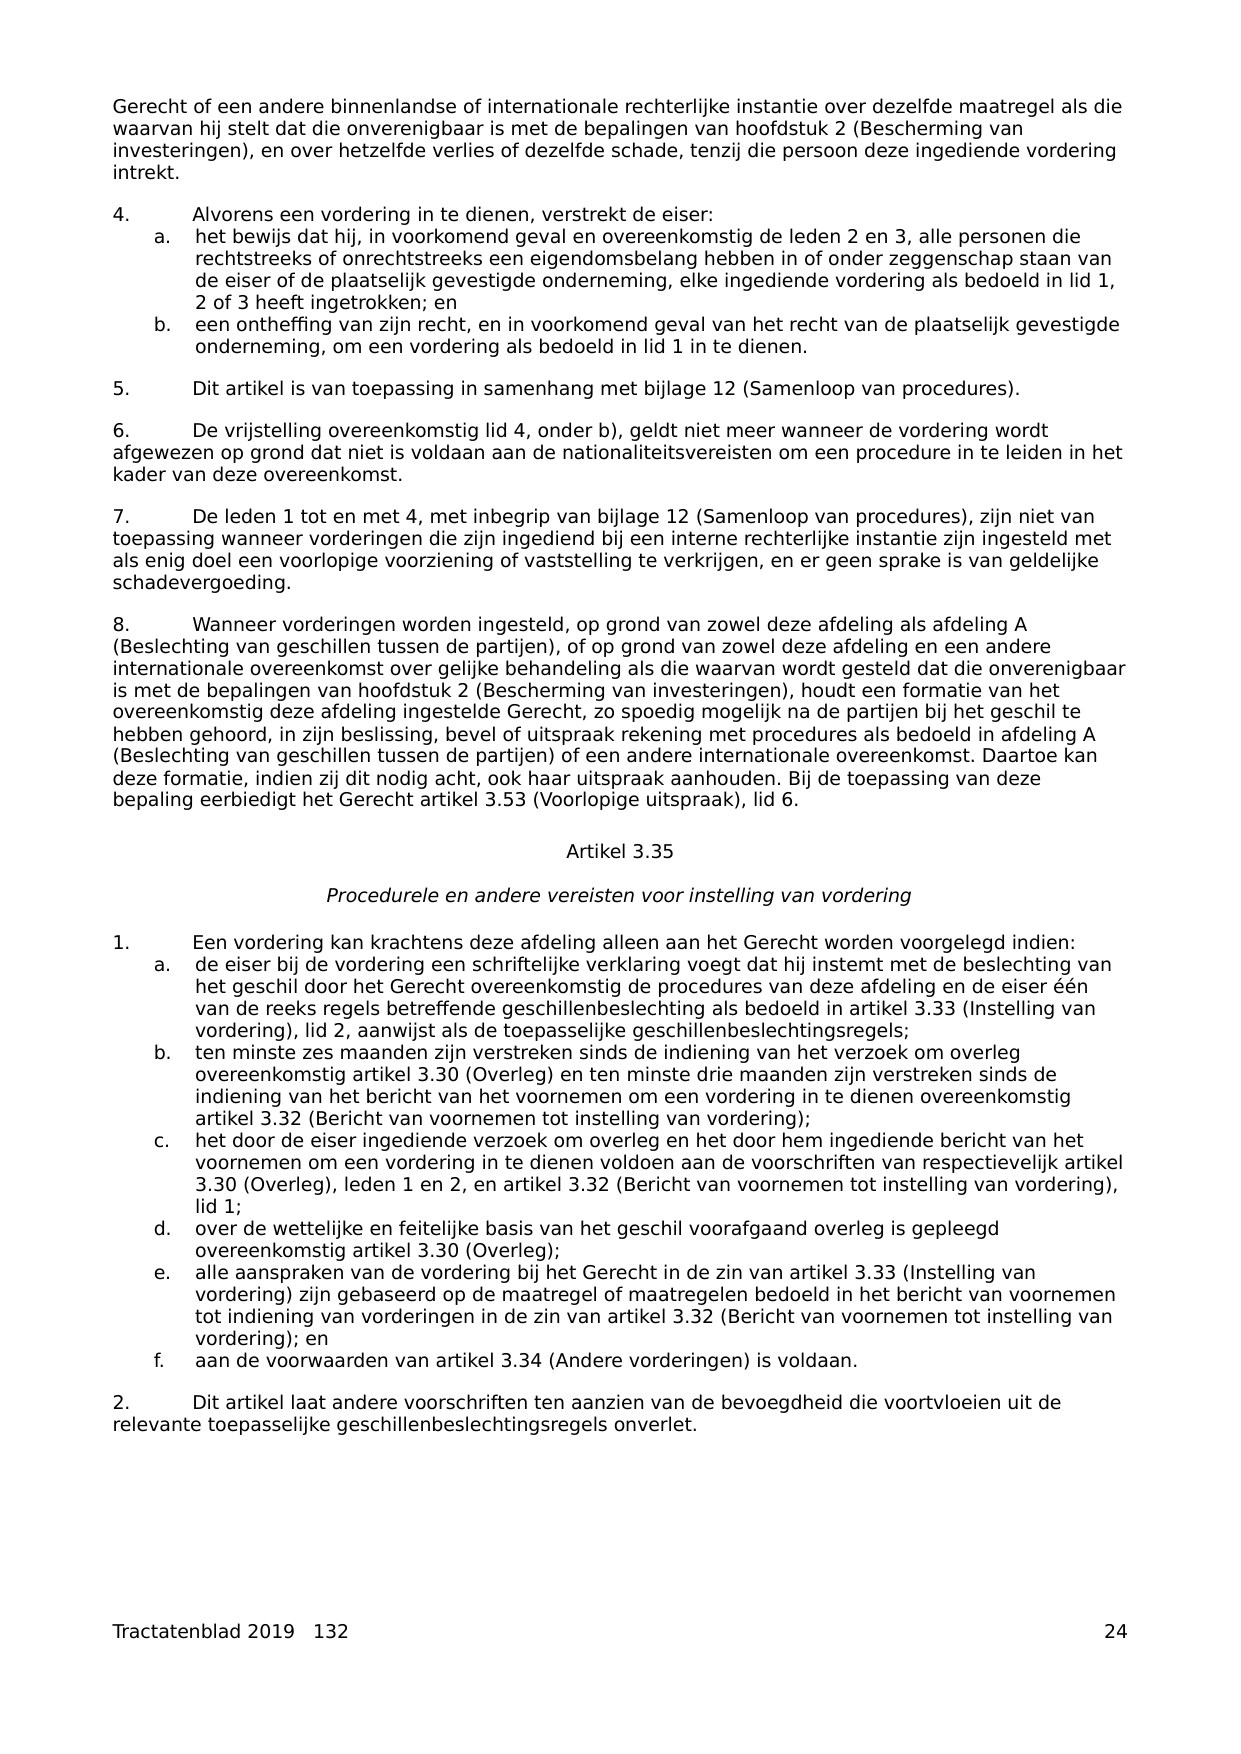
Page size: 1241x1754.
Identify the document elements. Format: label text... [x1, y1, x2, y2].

text d. over de wettelijke en feitelijke basis van het geschil voorafgaand overleg is gepleegd overeenkomstig artikel 3.30 (Overleg); [153, 1218, 1128, 1262]
text 1. Een vordering kan krachtens deze afdeling alleen aan het Gerecht worden voorgelegd indien: [112, 932, 1128, 954]
text a. het bewijs dat hij, in voorkomend geval en overeenkomstig de leden 2 en 3, alle personen die rechtstreeks of onrechtstreeks een eigendomsbelang hebben in of onder zeggenschap staan van de eiser of de plaatselijk gevestigde onderneming, elke ingediende vordering als bedoeld in lid 1, 2 of 3 heeft ingetrokken; en [153, 226, 1128, 314]
text b. ten minste zes maanden zijn verstreken sinds de indiening van het verzoek om overleg overeenkomstig artikel 3.30 (Overleg) en ten minste drie maanden zijn verstreken sinds de indiening van het bericht van het voornemen om een vordering in te dienen overeenkomstig artikel 3.32 (Bericht van voornemen tot instelling van vordering); [153, 1042, 1128, 1130]
text 7. De leden 1 tot en met 4, met inbegrip van bijlage 12 (Samenloop van procedures), zijn niet van toepassing wanneer vorderingen die zijn ingediend bij een interne rechterlijke instantie zijn ingesteld met als enig doel een voorlopige voorziening of vaststelling te verkrijgen, en er geen sprake is van geldelijke schadevergoeding. [112, 506, 1128, 593]
text 8. Wanneer vorderingen worden ingesteld, op grond van zowel deze afdeling als afdeling A (Beslechting van geschillen tussen de partijen), of op grond van zowel deze afdeling en een andere internationale overeenkomst over gelijke behandeling als die waarvan wordt gesteld dat die onverenigbaar is met de bepalingen van hoofdstuk 2 (Bescherming van investeringen), houdt een formatie van het overeenkomstig deze afdeling ingestelde Gerecht, zo spoedig mogelijk na de partijen bij het geschil te hebben gehoord, in zijn beslissing, bevel of uitspraak rekening met procedures als bedoeld in afdeling A (Beslechting van geschillen tussen de partijen) of een andere internationale overeenkomst. Daartoe kan deze formatie, indien zij dit nodig acht, ook haar uitspraak aanhouden. Bij de toepassing van deze bepaling eerbiedigt het Gerecht artikel 3.53 (Voorlopige uitspraak), lid 6. [112, 613, 1128, 811]
subtitle Artikel 3.35 Procedurele en andere vereisten voor instelling van vordering [112, 841, 1128, 907]
text b. een ontheffing van zijn recht, en in voorkomend geval van het recht van de plaatselijk gevestigde onderneming, om een vordering als bedoeld in lid 1 in te dienen. [153, 314, 1128, 358]
text 6. De vrijstelling overeenkomstig lid 4, onder b), geldt niet meer wanneer de vordering wordt afgewezen op grond dat niet is voldaan aan de nationaliteitsvereisten om een procedure in te leiden in het kader van deze overeenkomst. [112, 420, 1128, 486]
text f. aan de voorwaarden van artikel 3.34 (Andere vorderingen) is voldaan. [153, 1350, 1128, 1372]
text 2. Dit artikel laat andere voorschriften ten aanzien van de bevoegdheid die voortvloeien uit de relevante toepasselijke geschillenbeslechtingsregels onverlet. [112, 1392, 1128, 1436]
text a. de eiser bij de vordering een schriftelijke verklaring voegt dat hij instemt met de beslechting van het geschil door het Gerecht overeenkomstig de procedures van deze afdeling en de eiser één van de reeks regels betreffende geschillenbeslechting als bedoeld in artikel 3.33 (Instelling van vordering), lid 2, aanwijst als de toepasselijke geschillenbeslechtingsregels; [153, 954, 1128, 1042]
text 5. Dit artikel is van toepassing in samenhang met bijlage 12 (Samenloop van procedures). [112, 378, 1128, 400]
text Gerecht of een andere binnenlandse of internationale rechterlijke instantie over dezelfde maatregel als die waarvan hij stelt dat die onverenigbaar is met de bepalingen van hoofdstuk 2 (Bescherming van investeringen), en over hetzelfde verlies of dezelfde schade, tenzij die persoon deze ingediende vordering intrekt. [112, 96, 1128, 184]
text 4. Alvorens een vordering in te dienen, verstrekt de eiser: [112, 204, 1128, 226]
text e. alle aanspraken van de vordering bij het Gerecht in de zin van artikel 3.33 (Instelling van vordering) zijn gebaseerd op de maatregel of maatregelen bedoeld in het bericht van voornemen tot indiening van vorderingen in de zin van artikel 3.32 (Bericht van voornemen tot instelling van vordering); en [153, 1262, 1128, 1350]
text c. het door de eiser ingediende verzoek om overleg en het door hem ingediende bericht van het voornemen om een vordering in te dienen voldoen aan de voorschriften van respectievelijk artikel 3.30 (Overleg), leden 1 en 2, en artikel 3.32 (Bericht van voornemen tot instelling van vordering), lid 1; [153, 1130, 1128, 1218]
